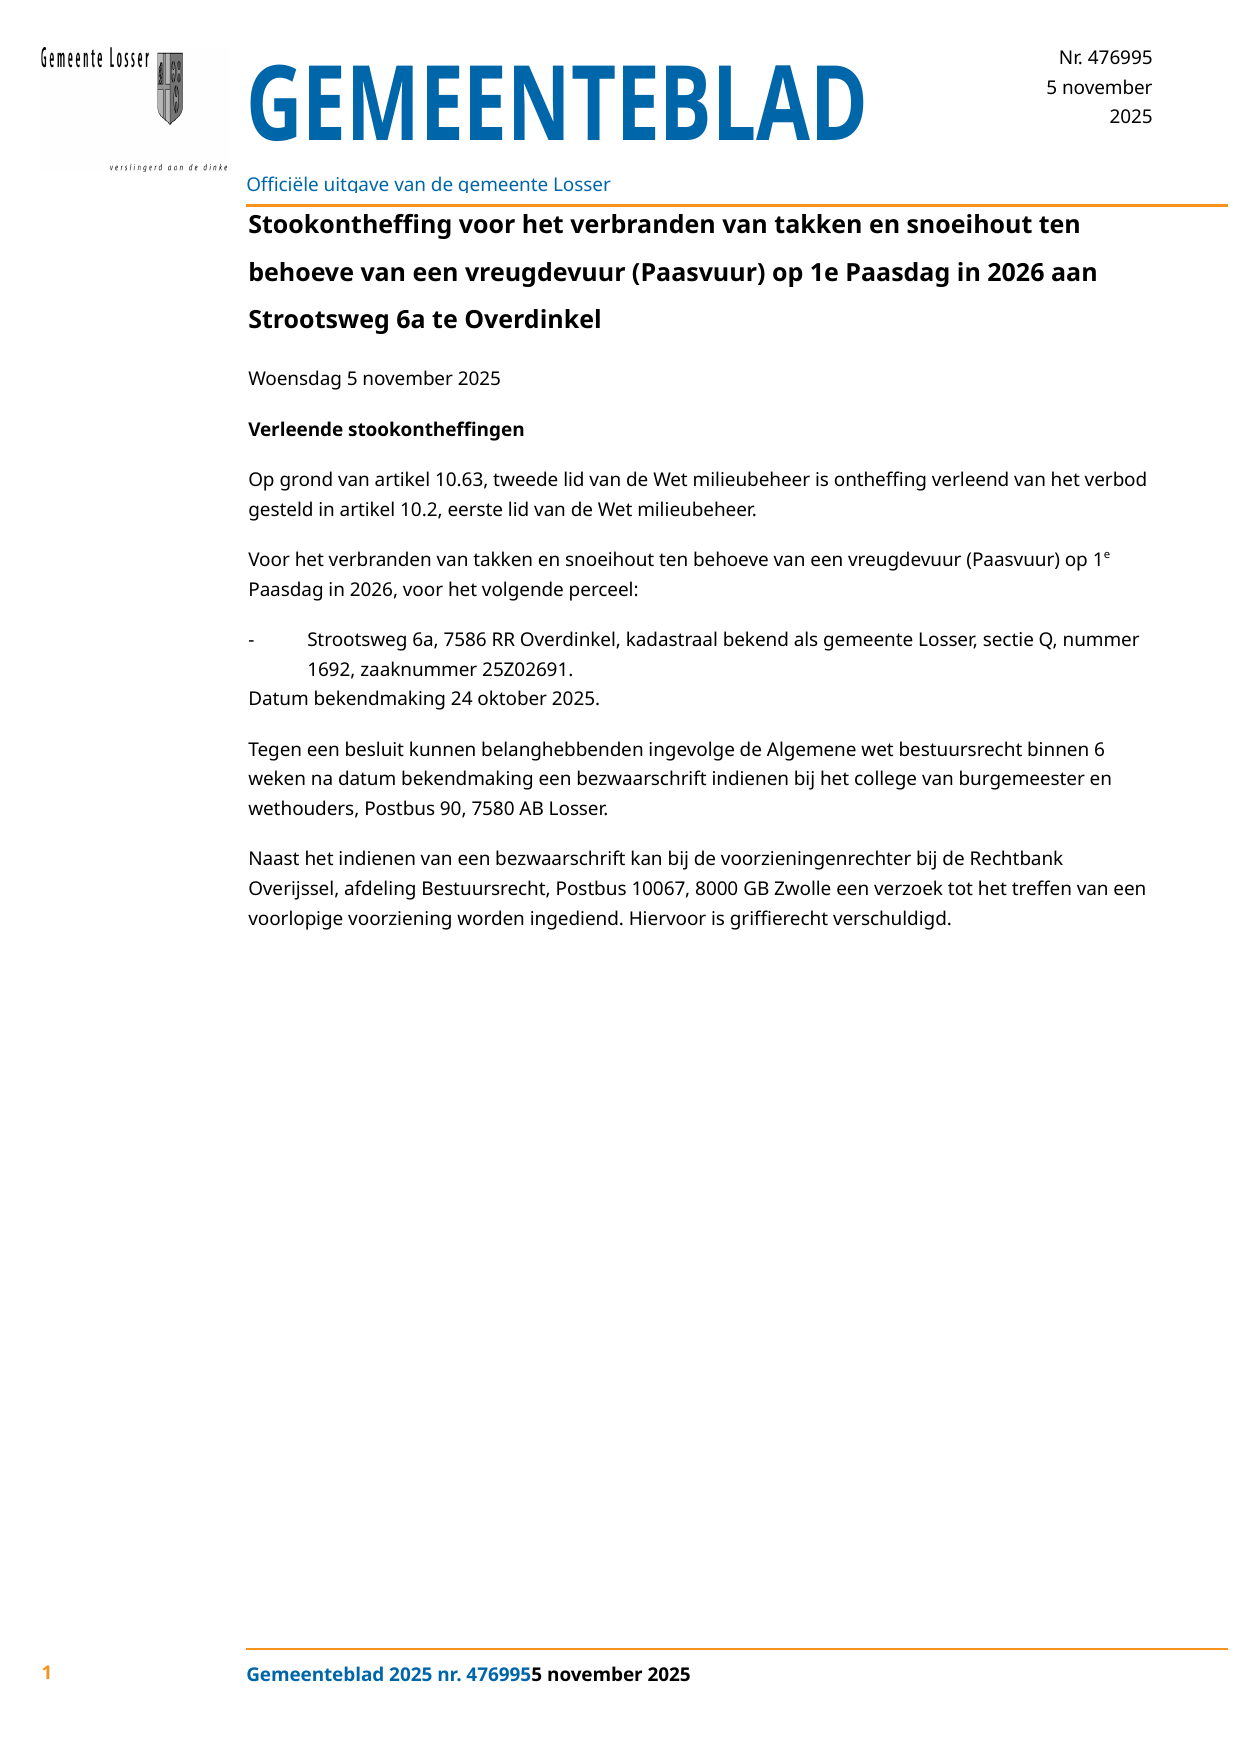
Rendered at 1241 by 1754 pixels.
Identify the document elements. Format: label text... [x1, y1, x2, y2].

text Stookontheffing voor het verbranden van takken en snoeihout ten behoeve van een vreugdevuur (Paasvuur) op 1e Paasdag in 2026 aan Strootsweg 6a te Overdinkel [248, 207, 1152, 336]
text Tegen een besluit kunnen belanghebbenden ingevolge de Algemene wet bestuursrecht binnen 6 weken na datum bekendmaking een bezwaarschrift indienen bij het college van burgemeester en wethouders, Postbus 90, 7580 AB Losser. [248, 736, 1152, 821]
text Op grond van artikel 10.63, tweede lid van de Wet milieubeheer is ontheffing verleend van het verbod gesteld in artikel 10.2, eerste lid van de Wet milieubeheer. [248, 466, 1152, 522]
text Verleende stookontheffingen [248, 416, 1152, 442]
text Datum bekendmaking 24 oktober 2025. [248, 686, 1152, 711]
text Woensdag 5 november 2025 [248, 366, 1152, 391]
text Naast het indienen van een bezwaarschrift kan bij de voorzieningenrechter bij de Rechtbank Overijssel, afdeling Bestuursrecht, Postbus 10067, 8000 GB Zwolle een verzoek tot het treffen van een voorlopige voorziening worden ingediend. Hiervoor is griffierecht verschuldigd. [248, 846, 1152, 930]
picture [41, 47, 231, 172]
list Strootsweg 6a, 7586 RR Overdinkel, kadastraal bekend als gemeente Losser, sectie Q, nummer 1692, zaaknummer 25Z02691. [248, 626, 1152, 682]
text Voor het verbranden van takken en snoeihout ten behoeve van een vreugdevuur (Paasvuur) op 1e Paasdag in 2026, voor het volgende perceel: [248, 546, 1152, 602]
